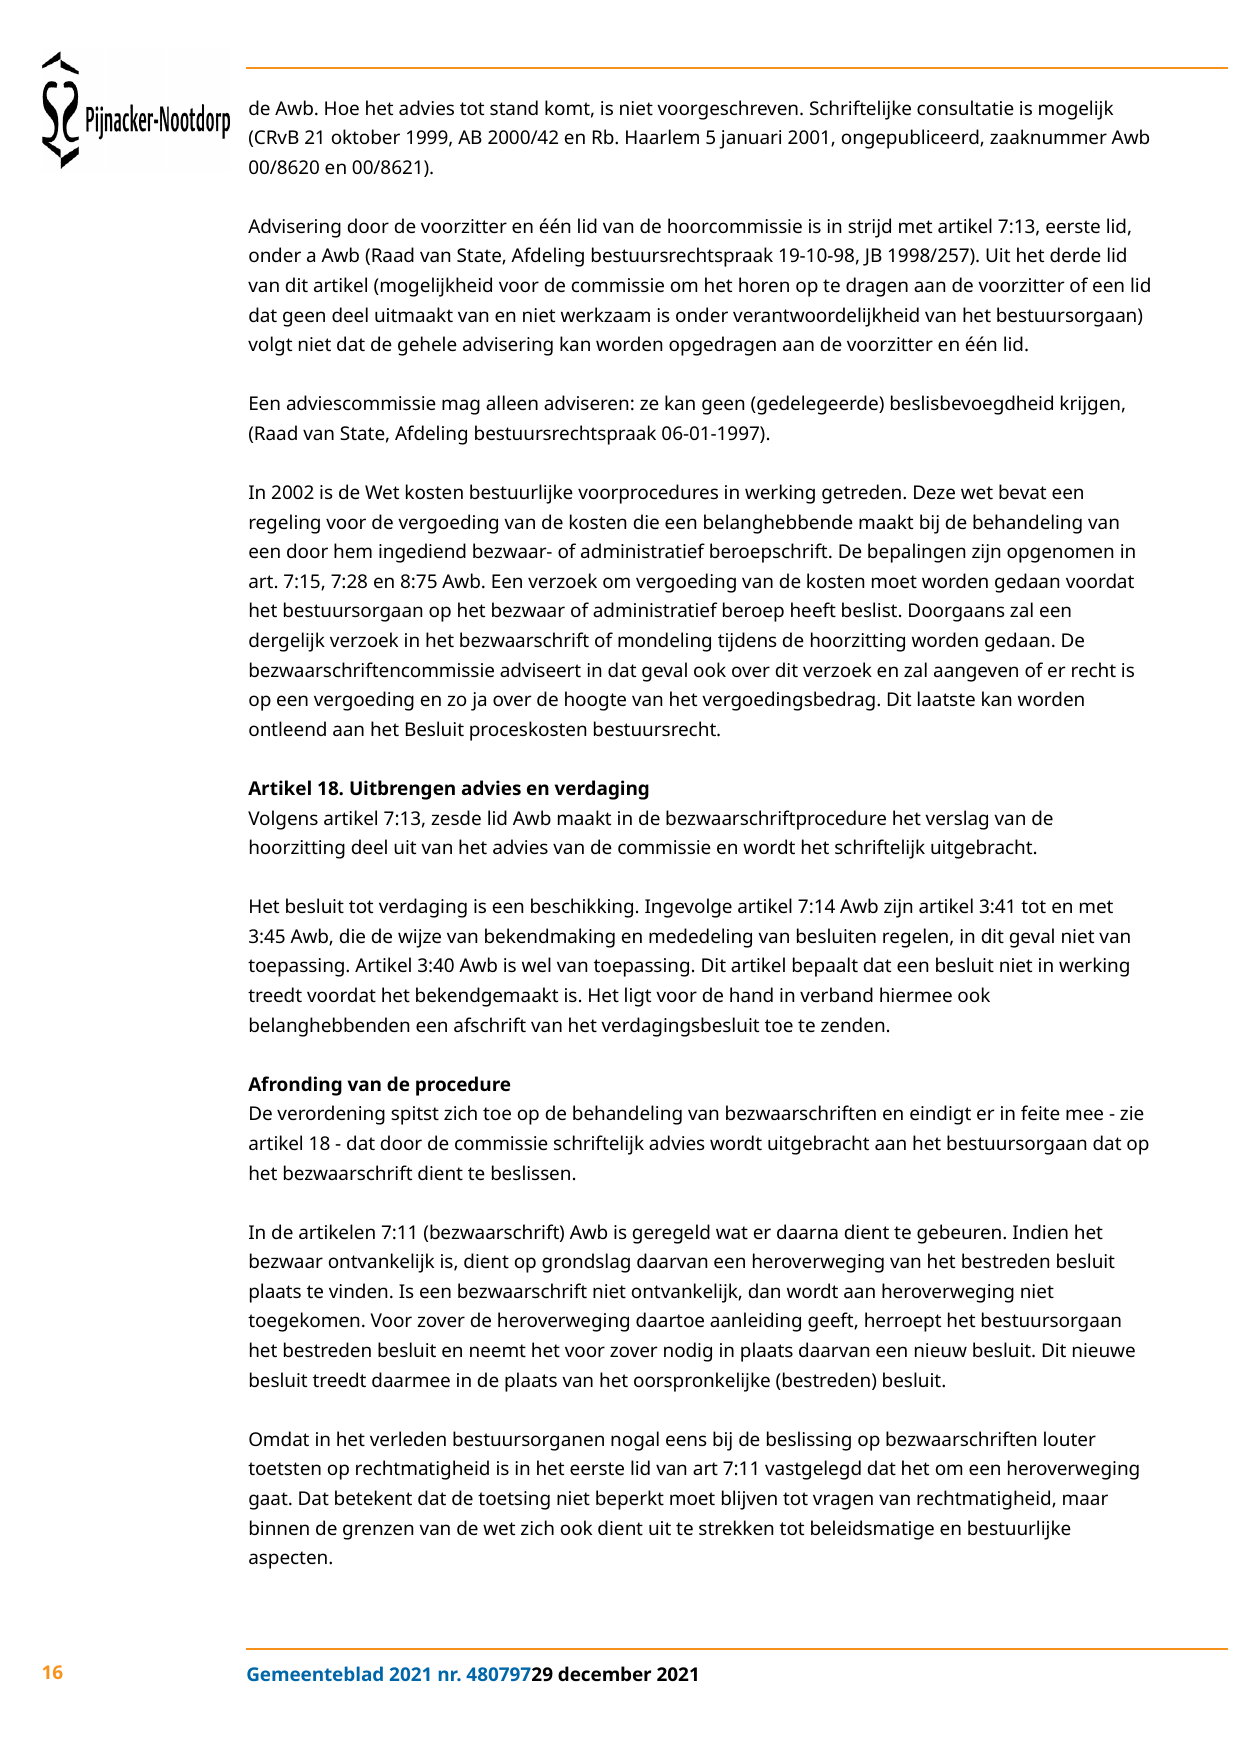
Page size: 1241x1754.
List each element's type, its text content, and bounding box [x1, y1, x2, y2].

text Het besluit tot verdaging is een beschikking. Ingevolge artikel 7:14 Awb zijn artikel 3:41 tot en met 3:45 Awb, die de wijze van bekendmaking en mededeling van besluiten regelen, in dit geval niet van toepassing. Artikel 3:40 Awb is wel van toepassing. Dit artikel bepaalt dat een besluit niet in werking treedt voordat het bekendgemaakt is. Het ligt voor de hand in verband hiermee ook belanghebbenden een afschrift van het verdagingsbesluit toe te zenden. [248, 893, 1152, 1038]
text Omdat in het verleden bestuursorganen nogal eens bij de beslissing op bezwaarschriften louter toetsten op rechtmatigheid is in het eerste lid van art 7:11 vastgelegd dat het om een heroverweging gaat. Dat betekent dat de toetsing niet beperkt moet blijven tot vragen van rechtmatigheid, maar binnen de grenzen van de wet zich ook dient uit te strekken tot beleidsmatige en bestuurlijke aspecten. [248, 1426, 1152, 1570]
text de Awb. Hoe het advies tot stand komt, is niet voorgeschreven. Schriftelijke consultatie is mogelijk (CRvB 21 oktober 1999, AB 2000/42 en Rb. Haarlem 5 januari 2001, ongepubliceerd, zaaknummer Awb 00/8620 en 00/8621). [248, 95, 1152, 180]
text In de artikelen 7:11 (bezwaarschrift) Awb is geregeld wat er daarna dient te gebeuren. Indien het bezwaar ontvankelijk is, dient op grondslag daarvan een heroverweging van het bestreden besluit plaats te vinden. Is een bezwaarschrift niet ontvankelijk, dan wordt aan heroverweging niet toegekomen. Voor zover de heroverweging daartoe aanleiding geeft, herroept het bestuursorgaan het bestreden besluit en neemt het voor zover nodig in plaats daarvan een nieuw besluit. Dit nieuwe besluit treedt daarmee in de plaats van het oorspronkelijke (bestreden) besluit. [248, 1219, 1152, 1393]
text Artikel 18. Uitbrengen advies en verdaging [248, 775, 1152, 801]
text Volgens artikel 7:13, zesde lid Awb maakt in de bezwaarschriftprocedure het verslag van de hoorzitting deel uit van het advies van de commissie en wordt het schriftelijk uitgebracht. [248, 805, 1152, 860]
text De verordening spitst zich toe op de behandeling van bezwaarschriften en eindigt er in feite mee - zie artikel 18 - dat door de commissie schriftelijk advies wordt uitgebracht aan het bestuursorgaan dat op het bezwaarschrift dient te beslissen. [248, 1101, 1152, 1186]
text In 2002 is de Wet kosten bestuurlijke voorprocedures in werking getreden. Deze wet bevat een regeling voor de vergoeding van de kosten die een belanghebbende maakt bij de behandeling van een door hem ingediend bezwaar- of administratief beroepschrift. De bepalingen zijn opgenomen in art. 7:15, 7:28 en 8:75 Awb. Een verzoek om vergoeding van de kosten moet worden gedaan voordat het bestuursorgaan op het bezwaar of administratief beroep heeft beslist. Doorgaans zal een dergelijk verzoek in het bezwaarschrift of mondeling tijdens de hoorzitting worden gedaan. De bezwaarschriftencommissie adviseert in dat geval ook over dit verzoek en zal aangeven of er recht is op een vergoeding en zo ja over de hoogte van het vergoedingsbedrag. Dit laatste kan worden ontleend aan het Besluit proceskosten bestuursrecht. [248, 479, 1152, 742]
picture [41, 47, 231, 172]
text Een adviescommissie mag alleen adviseren: ze kan geen (gedelegeerde) beslisbevoegdheid krijgen, (Raad van State, Afdeling bestuursrechtspraak 06-01-1997). [248, 391, 1152, 446]
text Advisering door de voorzitter en één lid van de hoorcommissie is in strijd met artikel 7:13, eerste lid, onder a Awb (Raad van State, Afdeling bestuursrechtspraak 19-10-98, JB 1998/257). Uit het derde lid van dit artikel (mogelijkheid voor de commissie om het horen op te dragen aan de voorzitter of een lid dat geen deel uitmaakt van en niet werkzaam is onder verantwoordelijkheid van het bestuursorgaan) volgt niet dat de gehele advisering kan worden opgedragen aan de voorzitter en één lid. [248, 213, 1152, 357]
text Afronding van de procedure [248, 1071, 1152, 1097]
